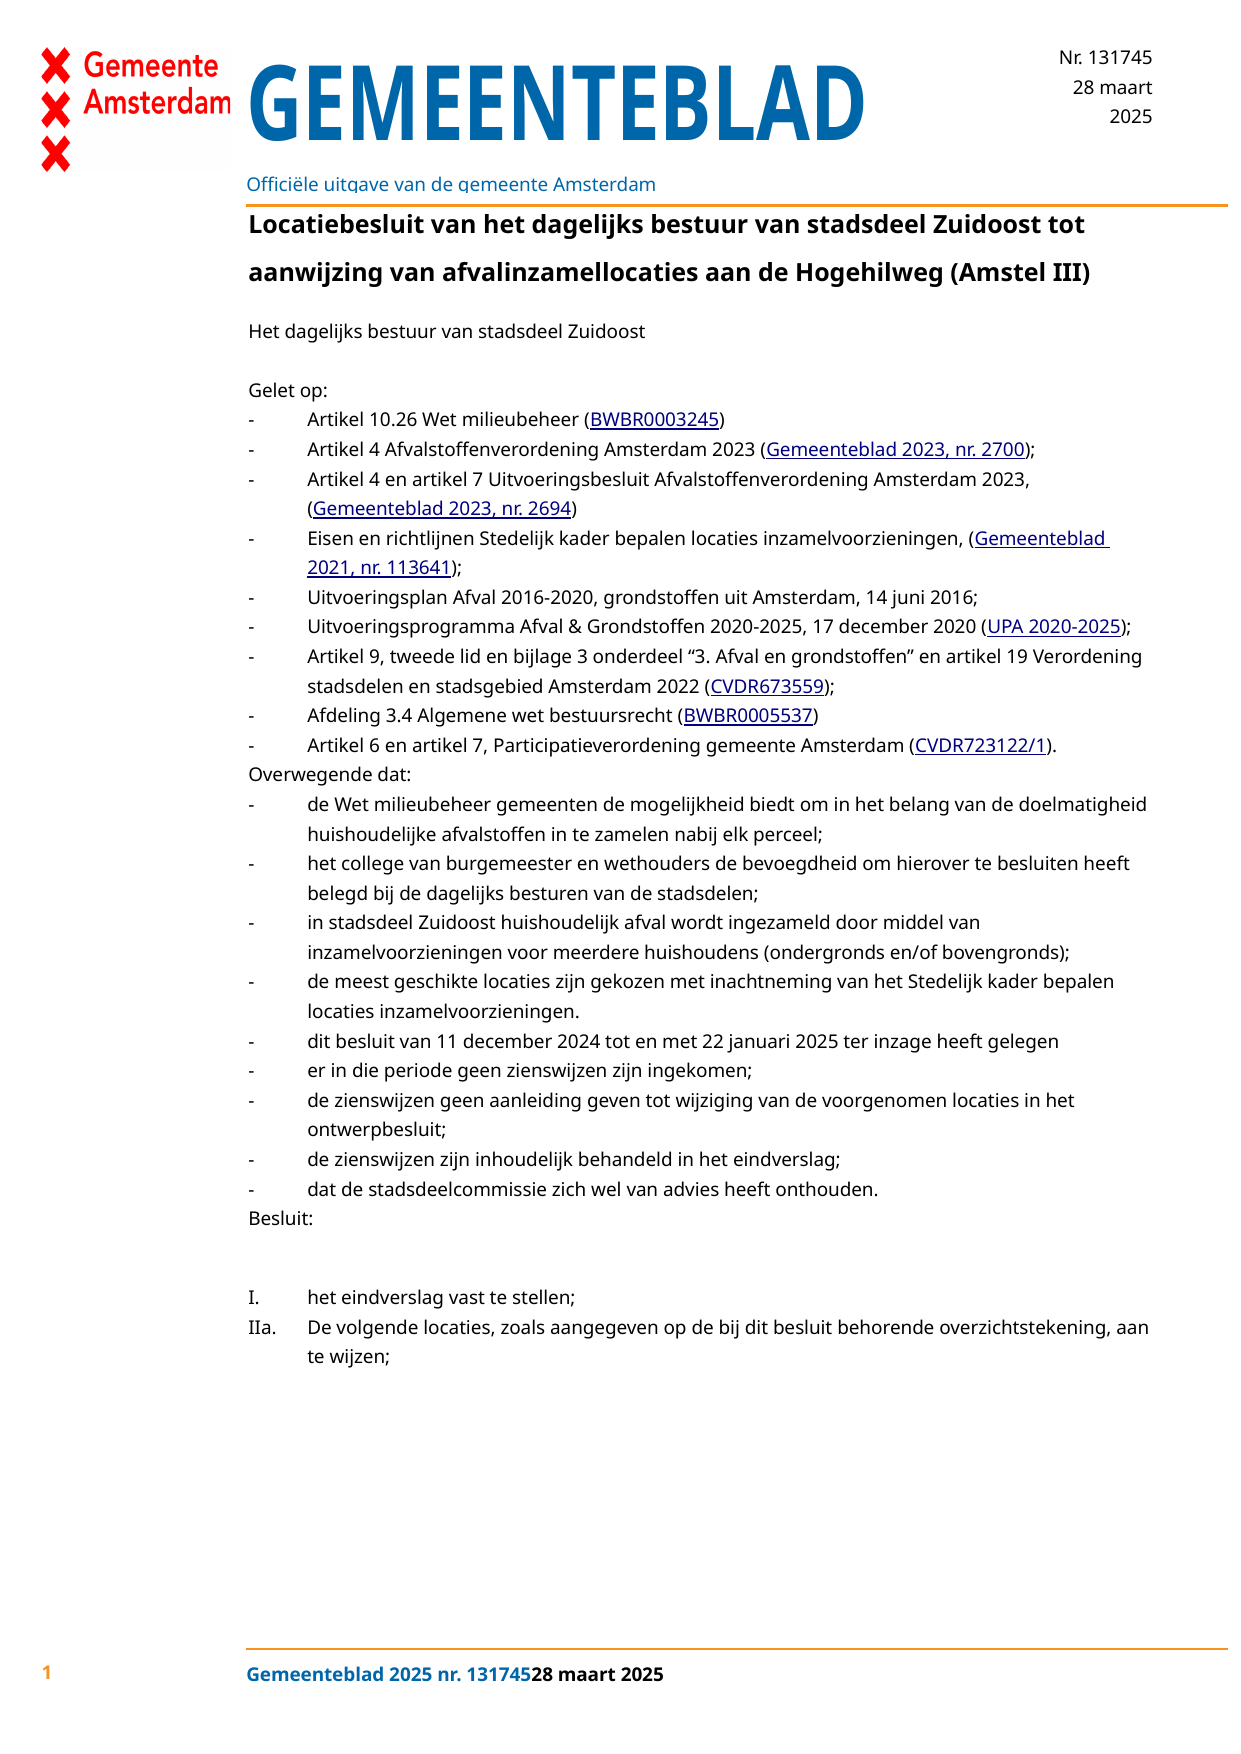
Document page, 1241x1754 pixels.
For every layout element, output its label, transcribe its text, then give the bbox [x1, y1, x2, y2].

list dit besluit van 11 december 2024 tot en met 22 januari 2025 ter inzage heeft gelegen [248, 1028, 1152, 1054]
list de zienswijzen geen aanleiding geven tot wijziging van de voorgenomen locaties in het ontwerpbesluit; [248, 1087, 1152, 1142]
list Uitvoeringsplan Afval 2016-2020, grondstoffen uit Amsterdam, 14 juni 2016; [248, 584, 1152, 610]
list De volgende locaties, zoals aangegeven op de bij dit besluit behorende overzichtstekening, aan te wijzen; [248, 1314, 1152, 1369]
text Locatiebesluit van het dagelijks bestuur van stadsdeel Zuidoost tot aanwijzing van afvalinzamellocaties aan de Hogehilweg (Amstel III) [248, 207, 1152, 288]
text Gelet op: [248, 377, 1152, 403]
list Artikel 4 en artikel 7 Uitvoeringsbesluit Afvalstoffenverordening Amsterdam 2023, (Gemeenteblad 2023, nr. 2694) [248, 466, 1152, 521]
list Artikel 6 en artikel 7, Participatieverordening gemeente Amsterdam (CVDR723122/1). [248, 732, 1152, 758]
list er in die periode geen zienswijzen zijn ingekomen; [248, 1057, 1152, 1083]
list Eisen en richtlijnen Stedelijk kader bepalen locaties inzamelvoorzieningen, (Gemeenteblad 2021, nr. 113641); [248, 525, 1152, 580]
text Het dagelijks bestuur van stadsdeel Zuidoost [248, 318, 1152, 344]
picture [41, 47, 231, 172]
list het eindverslag vast te stellen; [248, 1284, 1152, 1310]
list Artikel 4 Afvalstoffenverordening Amsterdam 2023 (Gemeenteblad 2023, nr. 2700); [248, 436, 1152, 462]
text Besluit: [248, 1205, 1152, 1231]
list in stadsdeel Zuidoost huishoudelijk afval wordt ingezameld door middel van inzamelvoorzieningen voor meerdere huishoudens (ondergronds en/of bovengronds); [248, 909, 1152, 965]
list Uitvoeringsprogramma Afval & Grondstoffen 2020-2025, 17 december 2020 (UPA 2020-2025); [248, 614, 1152, 639]
list het college van burgemeester en wethouders de bevoegdheid om hierover te besluiten heeft belegd bij de dagelijks besturen van de stadsdelen; [248, 850, 1152, 906]
list dat de stadsdeelcommissie zich wel van advies heeft onthouden. [248, 1176, 1152, 1202]
list de Wet milieubeheer gemeenten de mogelijkheid biedt om in het belang van de doelmatigheid huishoudelijke afvalstoffen in te zamelen nabij elk perceel; [248, 791, 1152, 847]
list Afdeling 3.4 Algemene wet bestuursrecht (BWBR0005537) [248, 702, 1152, 728]
list Artikel 9, tweede lid en bijlage 3 onderdeel “3. Afval en grondstoffen” en artikel 19 Verordening stadsdelen en stadsgebied Amsterdam 2022 (CVDR673559); [248, 643, 1152, 699]
list de meest geschikte locaties zijn gekozen met inachtneming van het Stedelijk kader bepalen locaties inzamelvoorzieningen. [248, 969, 1152, 1024]
list de zienswijzen zijn inhoudelijk behandeld in het eindverslag; [248, 1146, 1152, 1172]
text Overwegende dat: [248, 762, 1152, 787]
list Artikel 10.26 Wet milieubeheer (BWBR0003245) [248, 407, 1152, 432]
